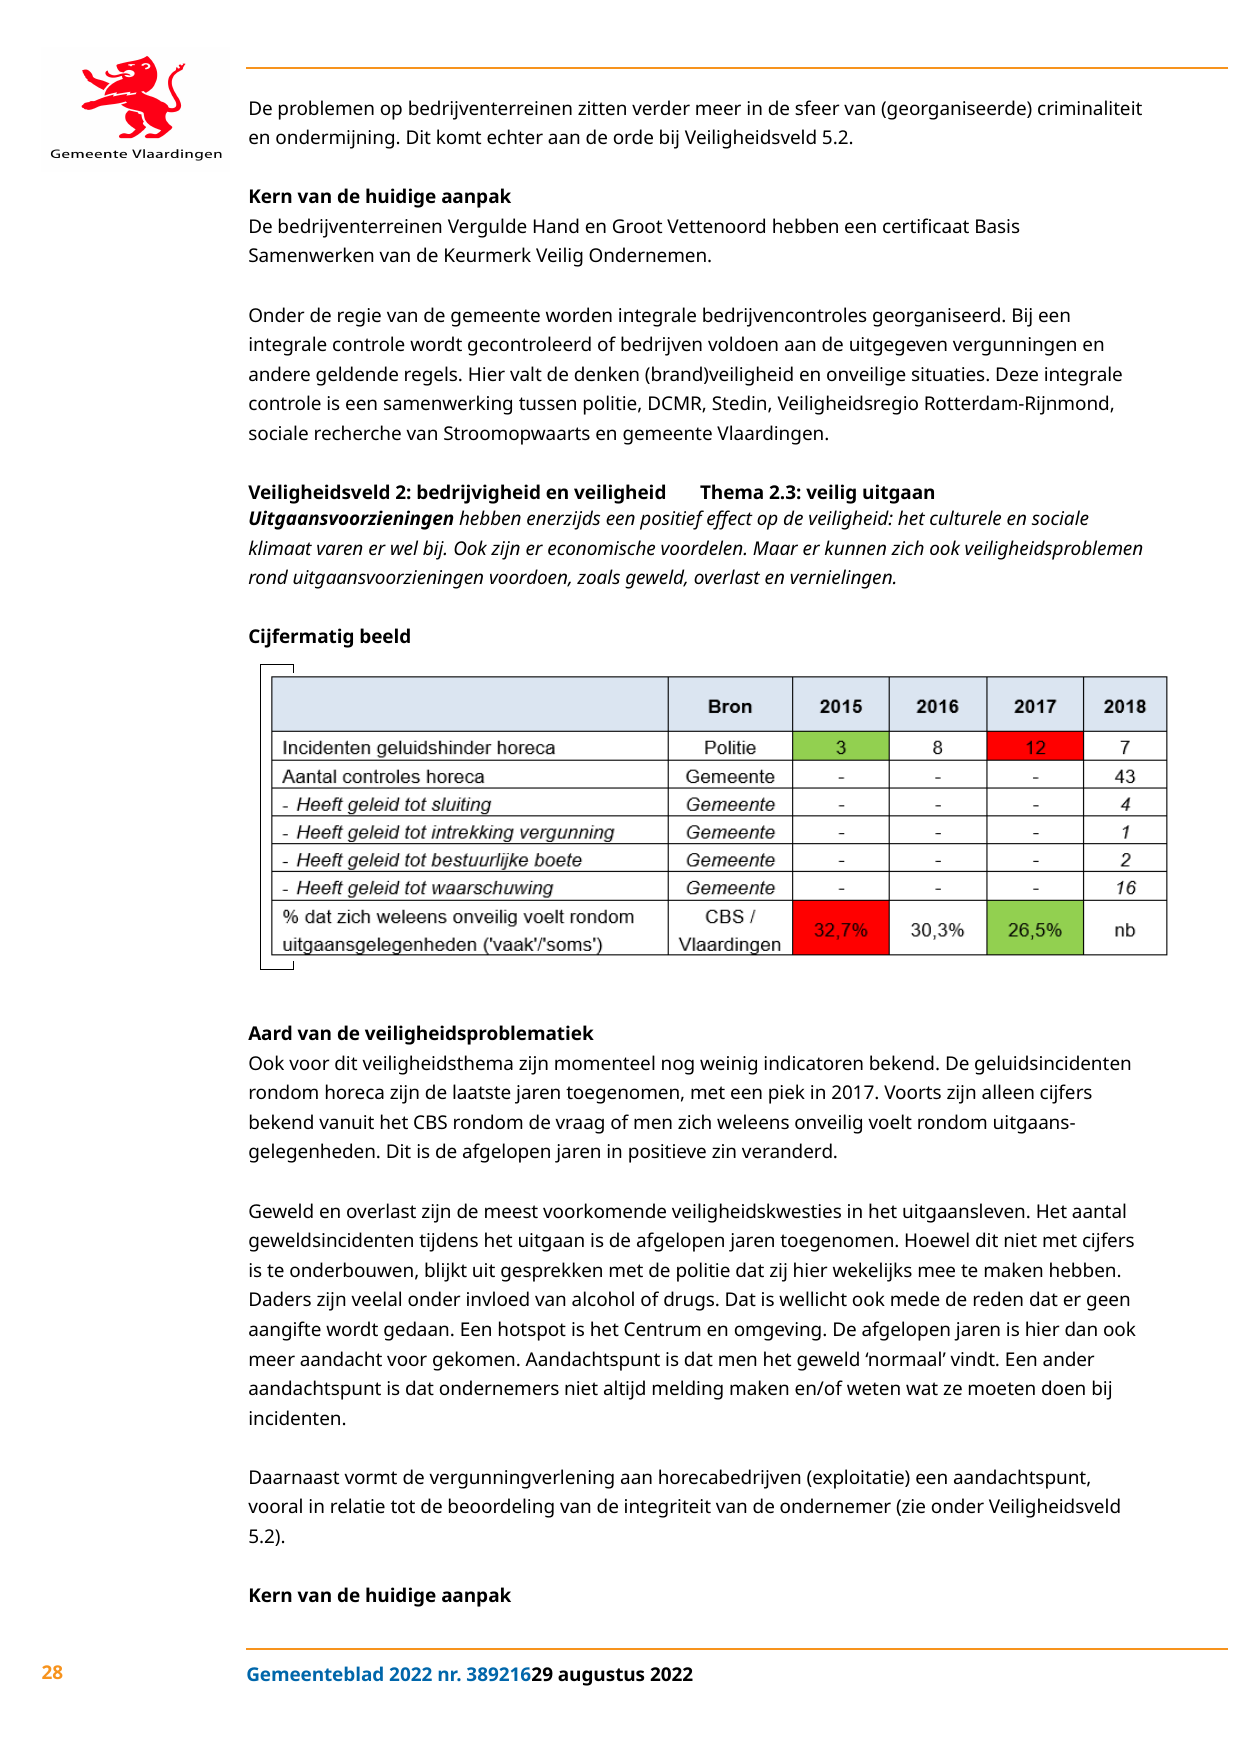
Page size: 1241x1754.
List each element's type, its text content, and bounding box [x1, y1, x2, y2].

text Kern van de huidige aanpak [248, 1582, 1152, 1608]
text Cijfermatig beeld [248, 623, 1152, 649]
text De problemen op bedrijventerreinen zitten verder meer in de sfeer van (georganiseerde) criminaliteit en ondermijning. Dit komt echter aan de orde bij Veiligheidsveld 5.2. [248, 95, 1152, 150]
picture [268, 673, 1173, 961]
picture [41, 47, 231, 172]
text Onder de regie van de gemeente worden integrale bedrijvencontroles georganiseerd. Bij een integrale controle wordt gecontroleerd of bedrijven voldoen aan de uitgegeven vergunningen en andere geldende regels. Hier valt de denken (brand)veiligheid en onveilige situaties. Deze integrale controle is een samenwerking tussen politie, DCMR, Stedin, Veiligheidsregio Rotterdam-Rijnmond, sociale recherche van Stroomopwaarts en gemeente Vlaardingen. [248, 302, 1152, 446]
text De bedrijventerreinen Vergulde Hand en Groot Vettenoord hebben een certificaat Basis Samenwerken van de Keurmerk Veilig Ondernemen. [248, 213, 1152, 268]
table_header Thema 2.3: veilig uitgaan [700, 480, 1152, 505]
text Daarnaast vormt de vergunningverlening aan horecabedrijven (exploitatie) een aandachtspunt, vooral in relatie tot de beoordeling van de integriteit van de ondernemer (zie onder Veiligheidsveld 5.2). [248, 1464, 1152, 1549]
text Kern van de huidige aanpak [248, 183, 1152, 209]
table_cell Uitgaansvoorzieningen hebben enerzijds een positief effect op de veiligheid: het culturele en sociale klimaat varen er wel bij. Ook zijn er economische voordelen. Maar er kunnen zich ook veiligheidsproblemen rond uitgaansvoorzieningen voordoen, zoals geweld, overlast en vernielingen. [248, 505, 1152, 590]
table_header Veiligheidsveld 2: bedrijvigheid en veiligheid [248, 480, 700, 505]
text Geweld en overlast zijn de meest voorkomende veiligheidskwesties in het uitgaansleven. Het aantal geweldsincidenten tijdens het uitgaan is de afgelopen jaren toegenomen. Hoewel dit niet met cijfers is te onderbouwen, blijkt uit gesprekken met de politie dat zij hier wekelijks mee te maken hebben. Daders zijn veelal onder invloed van alcohol of drugs. Dat is wellicht ook mede de reden dat er geen aangifte wordt gedaan. Een hotspot is het Centrum en omgeving. De afgelopen jaren is hier dan ook meer aandacht voor gekomen. Aandachtspunt is dat men het geweld ‘normaal’ vindt. Een ander aandachtspunt is dat ondernemers niet altijd melding maken en/of weten wat ze moeten doen bij incidenten. [248, 1198, 1152, 1431]
text Ook voor dit veiligheidsthema zijn momenteel nog weinig indicatoren bekend. De geluidsincidenten rondom horeca zijn de laatste jaren toegenomen, met een piek in 2017. Voorts zijn alleen cijfers bekend vanuit het CBS rondom de vraag of men zich weleens onveilig voelt rondom uitgaans-gelegenheden. Dit is de afgelopen jaren in positieve zin veranderd. [248, 1050, 1152, 1164]
text Aard van de veiligheidsproblematiek [248, 1020, 1152, 1046]
